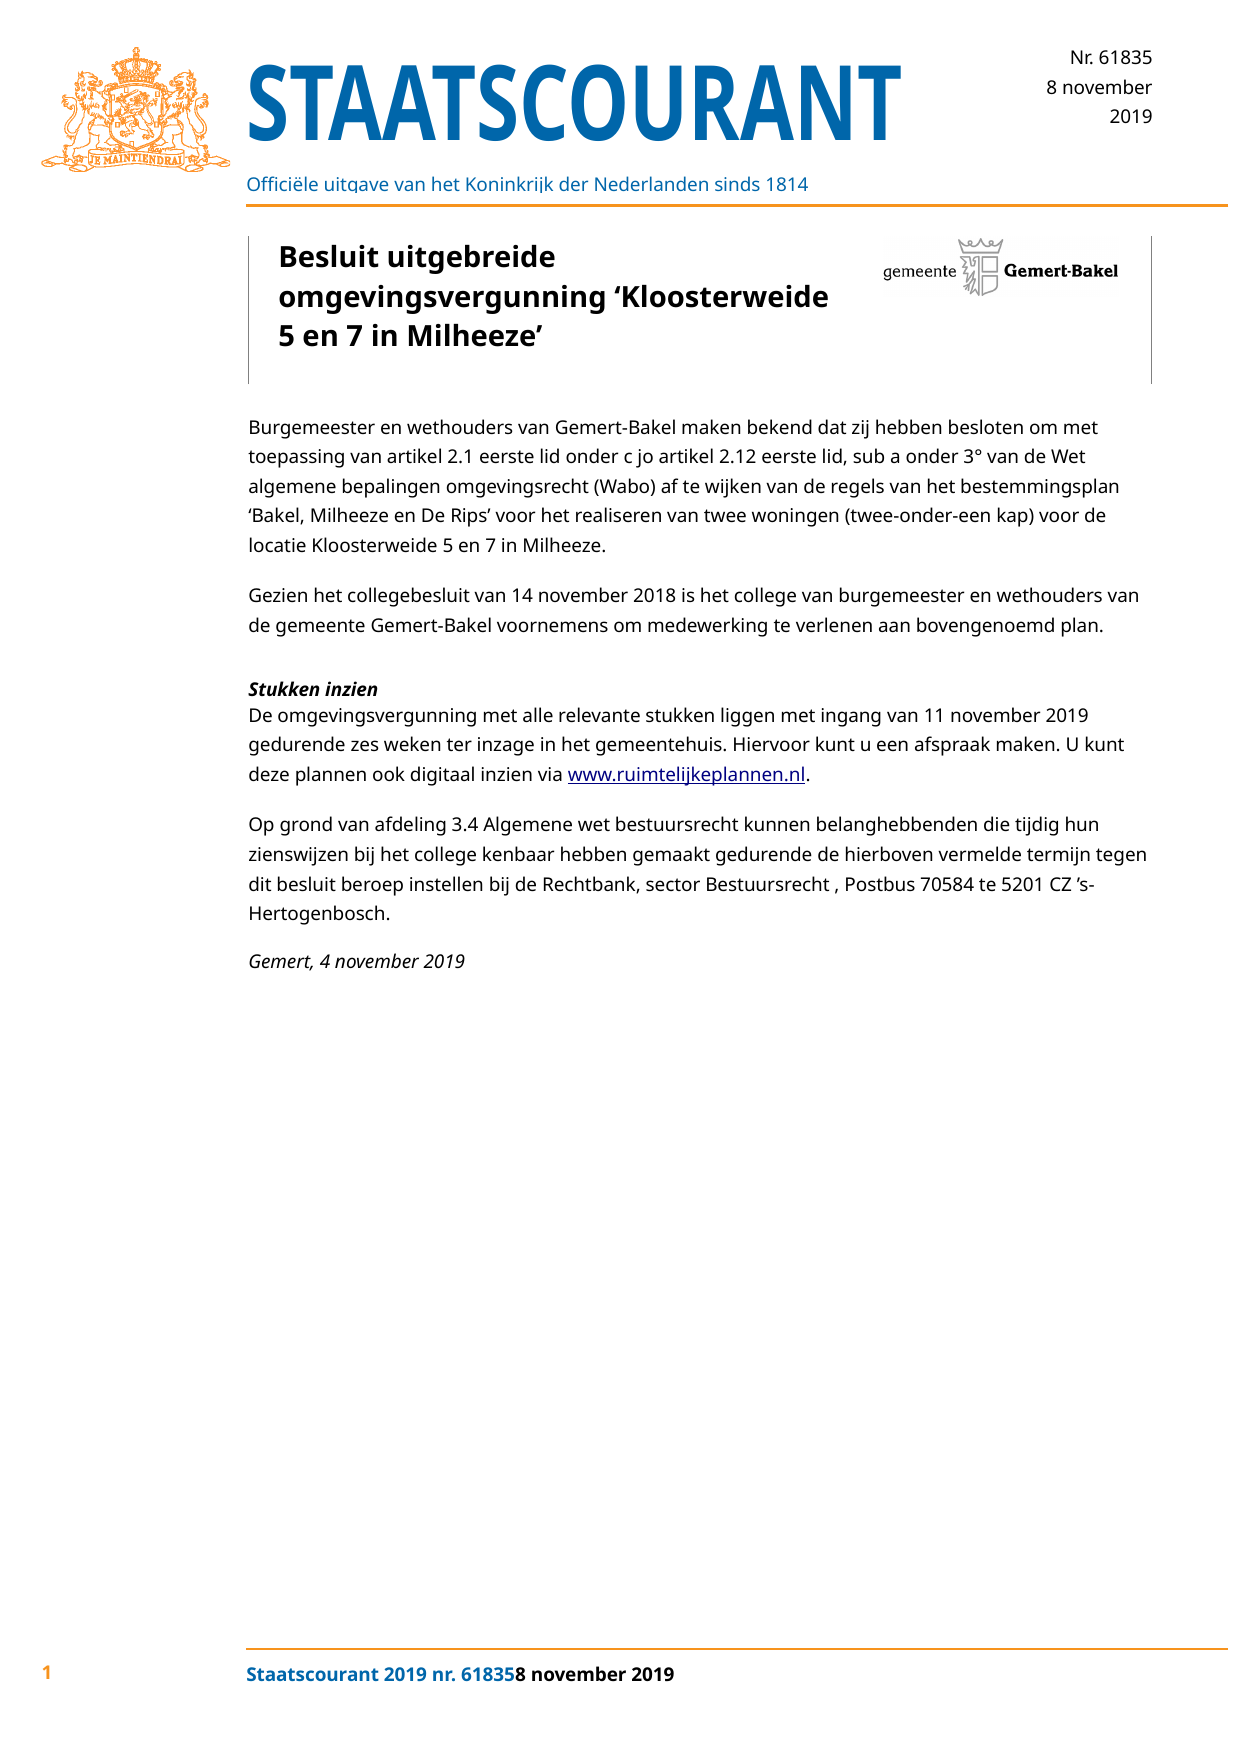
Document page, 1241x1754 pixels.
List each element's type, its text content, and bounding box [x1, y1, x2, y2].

picture [882, 236, 1119, 297]
text Gezien het collegebesluit van 14 november 2018 is het college van burgemeester en wethouders van de gemeente Gemert-Bakel voornemens om medewerking te verlenen aan bovengenoemd plan. [248, 583, 1152, 638]
text Burgemeester en wethouders van Gemert-Bakel maken bekend dat zij hebben besloten om met toepassing van artikel 2.1 eerste lid onder c jo artikel 2.12 eerste lid, sub a onder 3° van de Wet algemene bepalingen omgevingsrecht (Wabo) af te wijken van de regels van het bestemmingsplan ‘Bakel, Milheeze en De Rips’ voor het realiseren van twee woningen (twee-onder-een kap) voor de locatie Kloosterweide 5 en 7 in Milheeze. [248, 414, 1152, 558]
text Gemert, 4 november 2019 [248, 948, 1152, 974]
text Op grond van afdeling 3.4 Algemene wet bestuursrecht kunnen belanghebbenden die tijdig hun zienswijzen bij het college kenbaar hebben gemaakt gedurende de hierboven vermelde termijn tegen dit besluit beroep instellen bij de Rechtbank, sector Bestuursrecht , Postbus 70584 te 5201 CZ ’s-Hertogenbosch. [248, 812, 1152, 926]
table_header Besluit uitgebreide omgevingsvergunning ‘Kloosterweide 5 en 7 in Milheeze’ [249, 236, 850, 384]
picture [41, 47, 231, 172]
text De omgevingsvergunning met alle relevante stukken liggen met ingang van 11 november 2019 gedurende zes weken ter inzage in het gemeentehuis. Hiervoor kunt u een afspraak maken. U kunt deze plannen ook digitaal inzien via www.ruimtelijkeplannen.nl. [248, 702, 1152, 787]
text Stukken inzien [248, 676, 1152, 702]
table_header [850, 236, 1151, 384]
